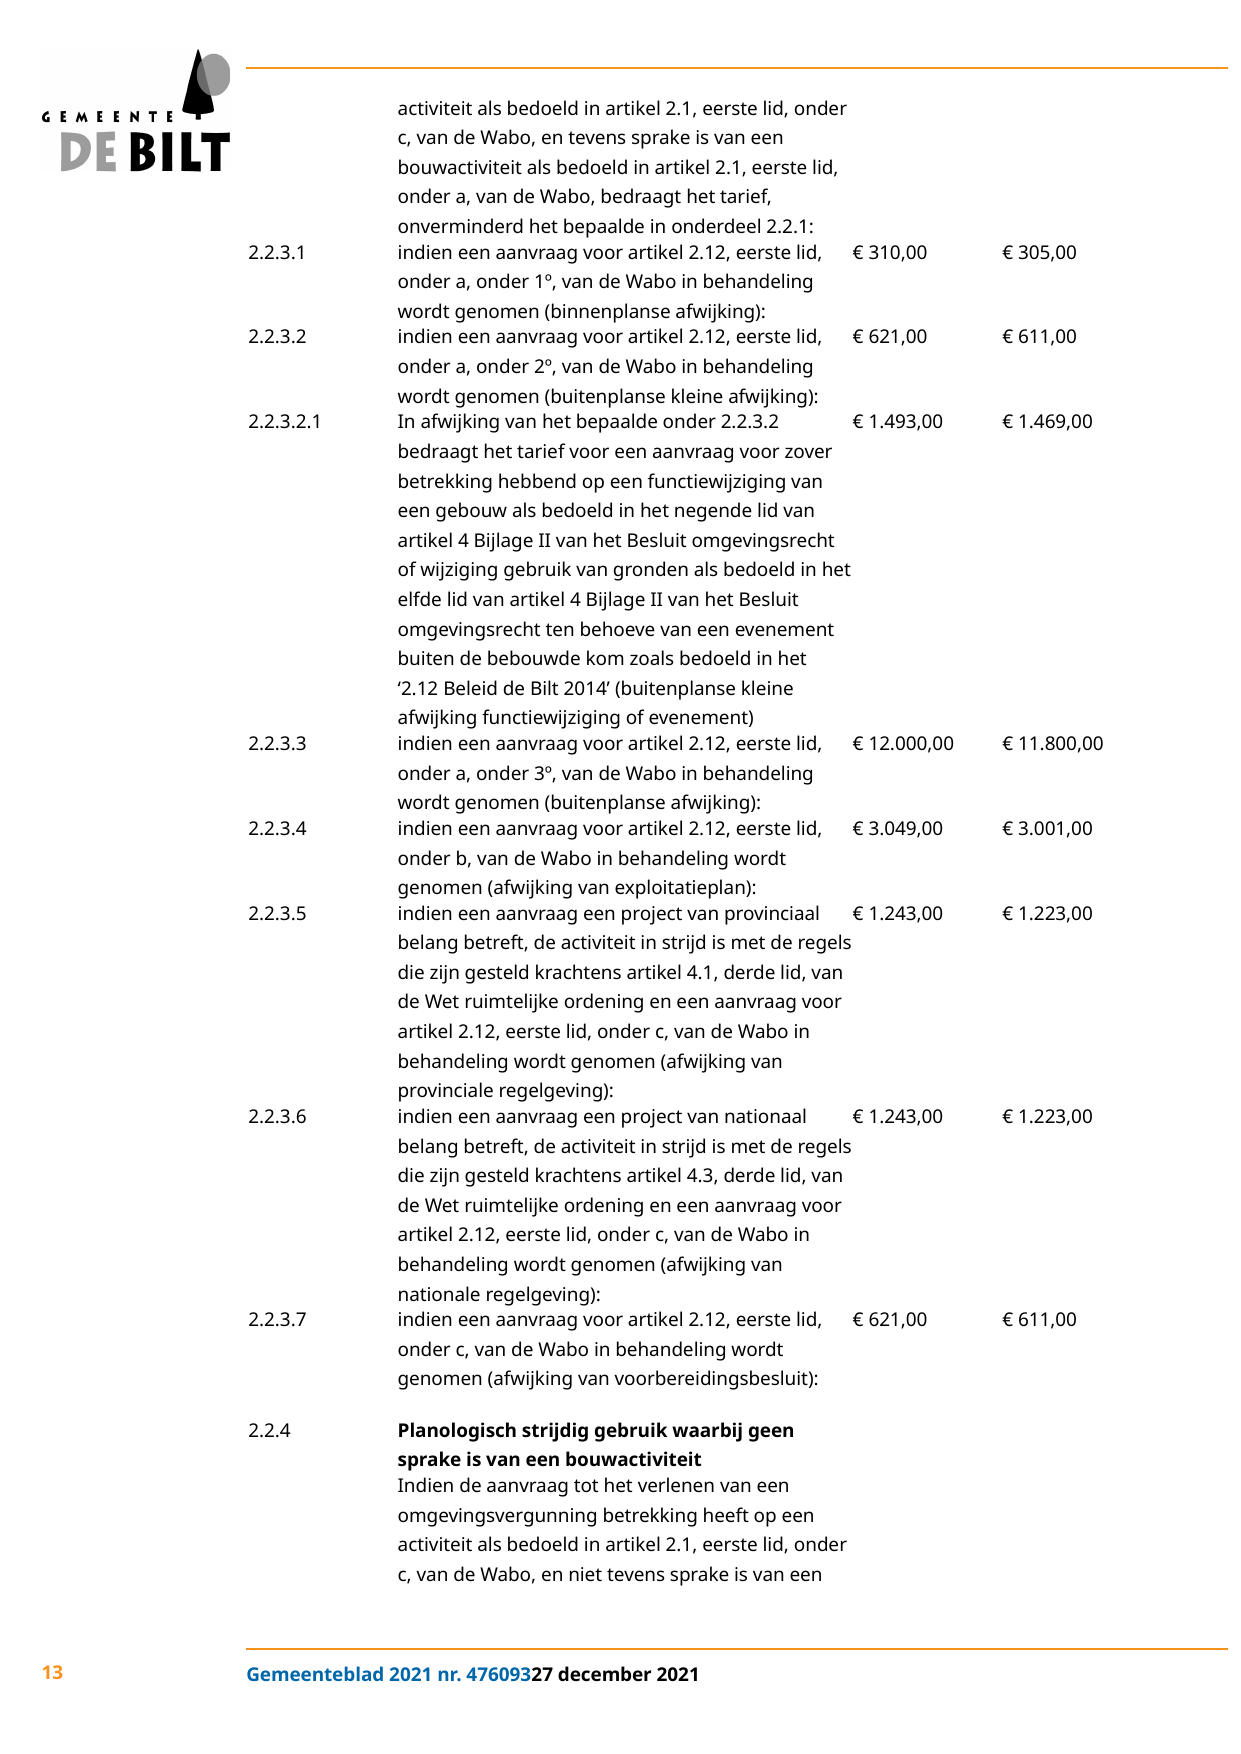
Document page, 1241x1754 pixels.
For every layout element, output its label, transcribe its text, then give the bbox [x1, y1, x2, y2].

table_cell € 11.800,00 [1002, 730, 1152, 815]
table_cell 2.2.3.3 [248, 730, 397, 815]
table_cell indien een aanvraag voor artikel 2.12, eerste lid, onder c, van de Wabo in behandeling wordt genomen (afwijking van voorbereidingsbesluit): [398, 1306, 852, 1391]
table_cell indien een aanvraag voor artikel 2.12, eerste lid, onder a, onder 2º, van de Wabo in behandeling wordt genomen (buitenplanse kleine afwijking): [398, 324, 852, 409]
table_cell [1002, 1391, 1152, 1417]
table_cell € 12.000,00 [853, 730, 1002, 815]
table_cell € 1.493,00 [853, 409, 1002, 730]
table_cell [398, 1391, 852, 1417]
table_cell € 1.243,00 [853, 1103, 1002, 1306]
table_cell 2.2.3.2.1 [248, 409, 397, 730]
table_cell indien een aanvraag een project van provinciaal belang betreft, de activiteit in strijd is met de regels die zijn gesteld krachtens artikel 4.1, derde lid, van de Wet ruimtelijke ordening en een aanvraag voor artikel 2.12, eerste lid, onder c, van de Wabo in behandeling wordt genomen (afwijking van provinciale regelgeving): [398, 900, 852, 1103]
table_cell [853, 95, 1002, 239]
table_cell € 310,00 [853, 239, 1002, 324]
table_cell In afwijking van het bepaalde onder 2.2.3.2 bedraagt het tarief voor een aanvraag voor zover betrekking hebbend op een functiewijziging van een gebouw als bedoeld in het negende lid van artikel 4 Bijlage II van het Besluit omgevingsrecht of wijziging gebruik van gronden als bedoeld in het elfde lid van artikel 4 Bijlage II van het Besluit omgevingsrecht ten behoeve van een evenement buiten de bebouwde kom zoals bedoeld in het ‘2.12 Beleid de Bilt 2014’ (buitenplanse kleine afwijking functiewijziging of evenement) [398, 409, 852, 730]
table_cell 2.2.3.1 [248, 239, 397, 324]
table_cell indien een aanvraag voor artikel 2.12, eerste lid, onder a, onder 1º, van de Wabo in behandeling wordt genomen (binnenplanse afwijking): [398, 239, 852, 324]
table_cell indien een aanvraag voor artikel 2.12, eerste lid, onder a, onder 3º, van de Wabo in behandeling wordt genomen (buitenplanse afwijking): [398, 730, 852, 815]
table_cell 2.2.4 [248, 1417, 397, 1472]
table_cell [1002, 1417, 1152, 1472]
table_cell € 1.223,00 [1002, 900, 1152, 1103]
table_cell € 621,00 [853, 324, 1002, 409]
table_cell indien een aanvraag voor artikel 2.12, eerste lid, onder b, van de Wabo in behandeling wordt genomen (afwijking van exploitatieplan): [398, 815, 852, 900]
table_cell € 611,00 [1002, 324, 1152, 409]
table_cell € 1.469,00 [1002, 409, 1152, 730]
table_cell [853, 1391, 1002, 1417]
table_cell 2.2.3.7 [248, 1306, 397, 1391]
table_cell 2.2.3.2 [248, 324, 397, 409]
table_cell [1002, 95, 1152, 239]
table_cell € 1.243,00 [853, 900, 1002, 1103]
table_cell € 611,00 [1002, 1306, 1152, 1391]
table_cell [248, 95, 397, 239]
table_cell 2.2.3.6 [248, 1103, 397, 1306]
table_cell € 305,00 [1002, 239, 1152, 324]
table_cell € 1.223,00 [1002, 1103, 1152, 1306]
table_cell 2.2.3.5 [248, 900, 397, 1103]
table_cell [1002, 1473, 1152, 1587]
table_cell [248, 1473, 397, 1587]
picture [41, 47, 231, 172]
table_cell € 3.049,00 [853, 815, 1002, 900]
table_cell Indien de aanvraag tot het verlenen van een omgevingsvergunning betrekking heeft op een activiteit als bedoeld in artikel 2.1, eerste lid, onder c, van de Wabo, en niet tevens sprake is van een [398, 1473, 852, 1587]
table_cell indien een aanvraag een project van nationaal belang betreft, de activiteit in strijd is met de regels die zijn gesteld krachtens artikel 4.3, derde lid, van de Wet ruimtelijke ordening en een aanvraag voor artikel 2.12, eerste lid, onder c, van de Wabo in behandeling wordt genomen (afwijking van nationale regelgeving): [398, 1103, 852, 1306]
table_cell 2.2.3.4 [248, 815, 397, 900]
table_cell € 621,00 [853, 1306, 1002, 1391]
table_cell € 3.001,00 [1002, 815, 1152, 900]
table_cell [248, 1391, 397, 1417]
table_cell Planologisch strijdig gebruik waarbij geen sprake is van een bouwactiviteit [398, 1417, 852, 1472]
table_cell [853, 1473, 1002, 1587]
table_cell [853, 1417, 1002, 1472]
table_cell activiteit als bedoeld in artikel 2.1, eerste lid, onder c, van de Wabo, en tevens sprake is van een bouwactiviteit als bedoeld in artikel 2.1, eerste lid, onder a, van de Wabo, bedraagt het tarief, onverminderd het bepaalde in onderdeel 2.2.1: [398, 95, 852, 239]
